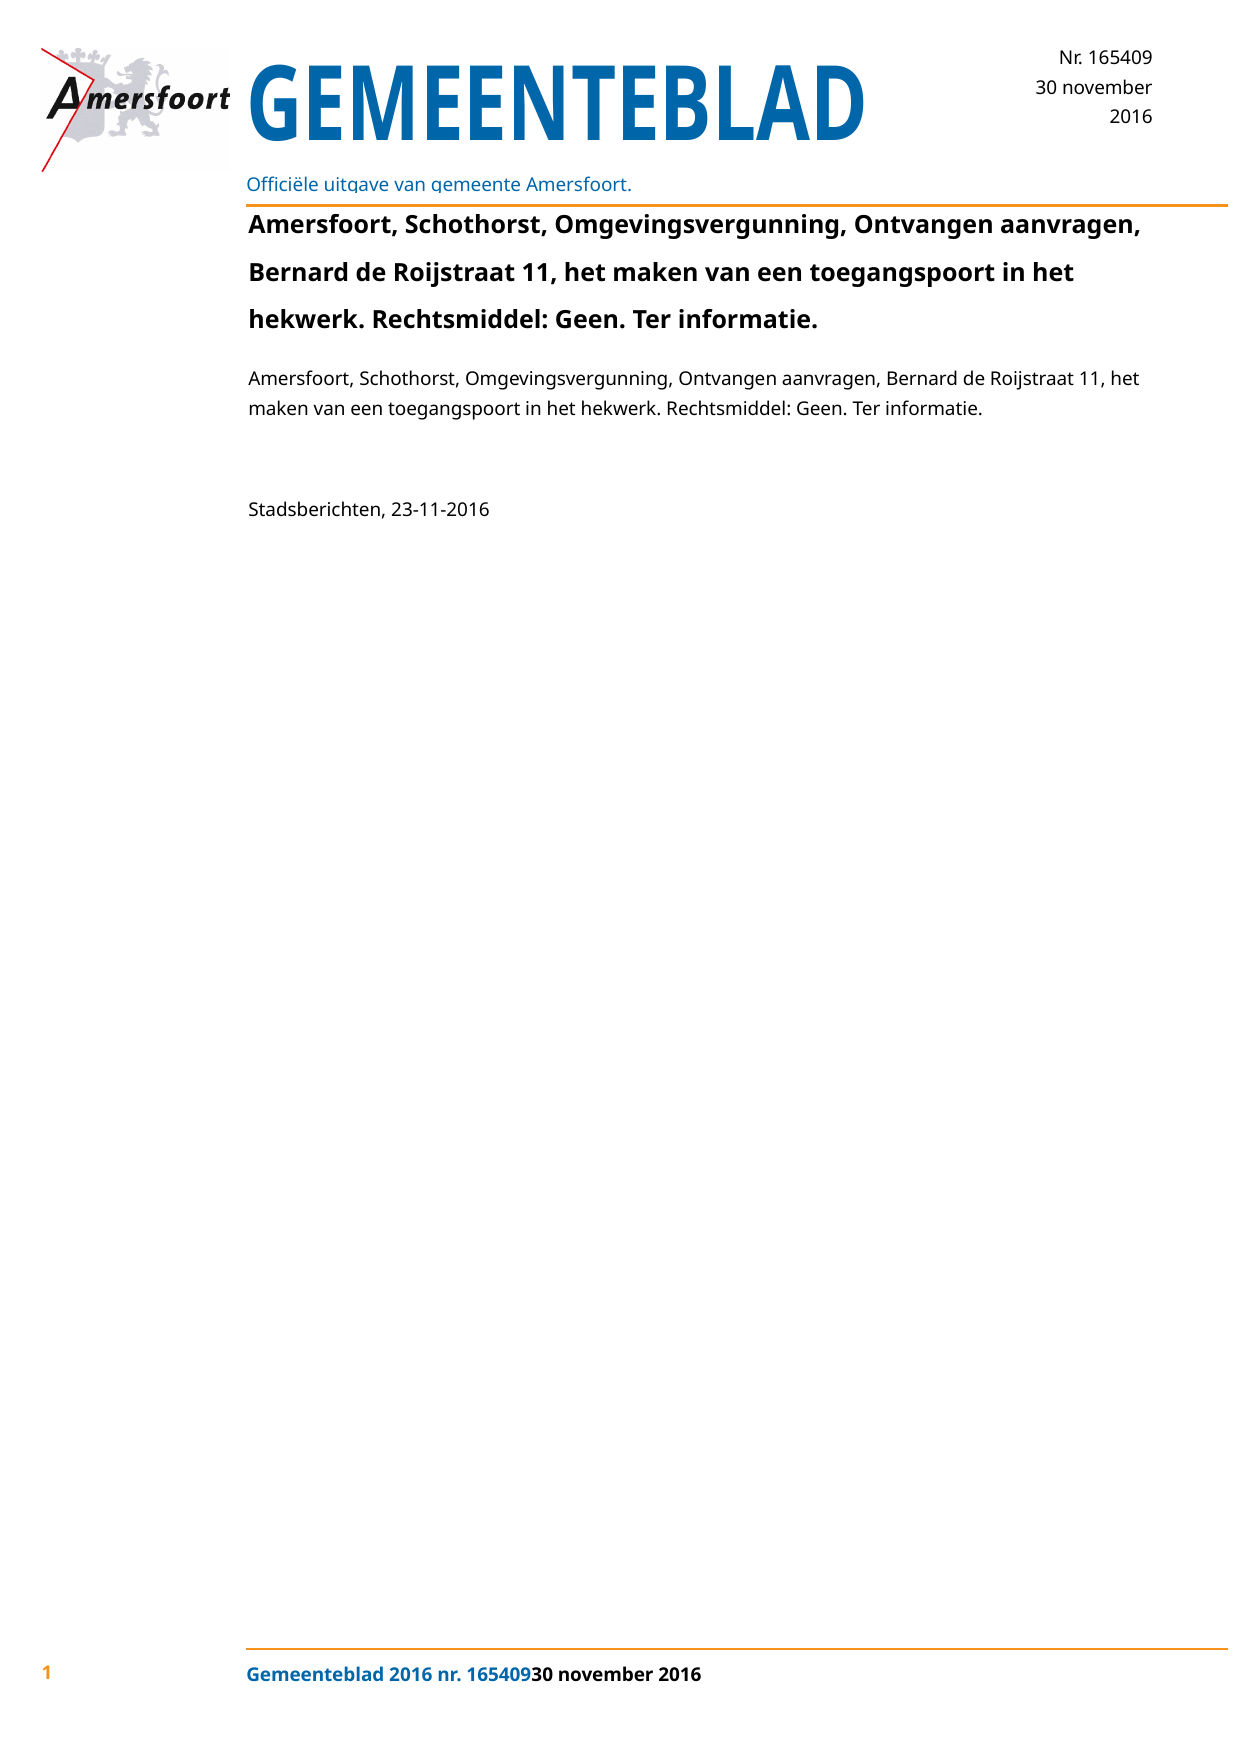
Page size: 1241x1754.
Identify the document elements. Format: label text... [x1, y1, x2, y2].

text Amersfoort, Schothorst, Omgevingsvergunning, Ontvangen aanvragen, Bernard de Roijstraat 11, het maken van een toegangspoort in het hekwerk. Rechtsmiddel: Geen. Ter informatie. [248, 366, 1152, 421]
picture [41, 47, 231, 172]
text Stadsberichten, 23-11-2016 [248, 496, 1152, 522]
text Amersfoort, Schothorst, Omgevingsvergunning, Ontvangen aanvragen, Bernard de Roijstraat 11, het maken van een toegangspoort in het hekwerk. Rechtsmiddel: Geen. Ter informatie. [248, 207, 1152, 336]
